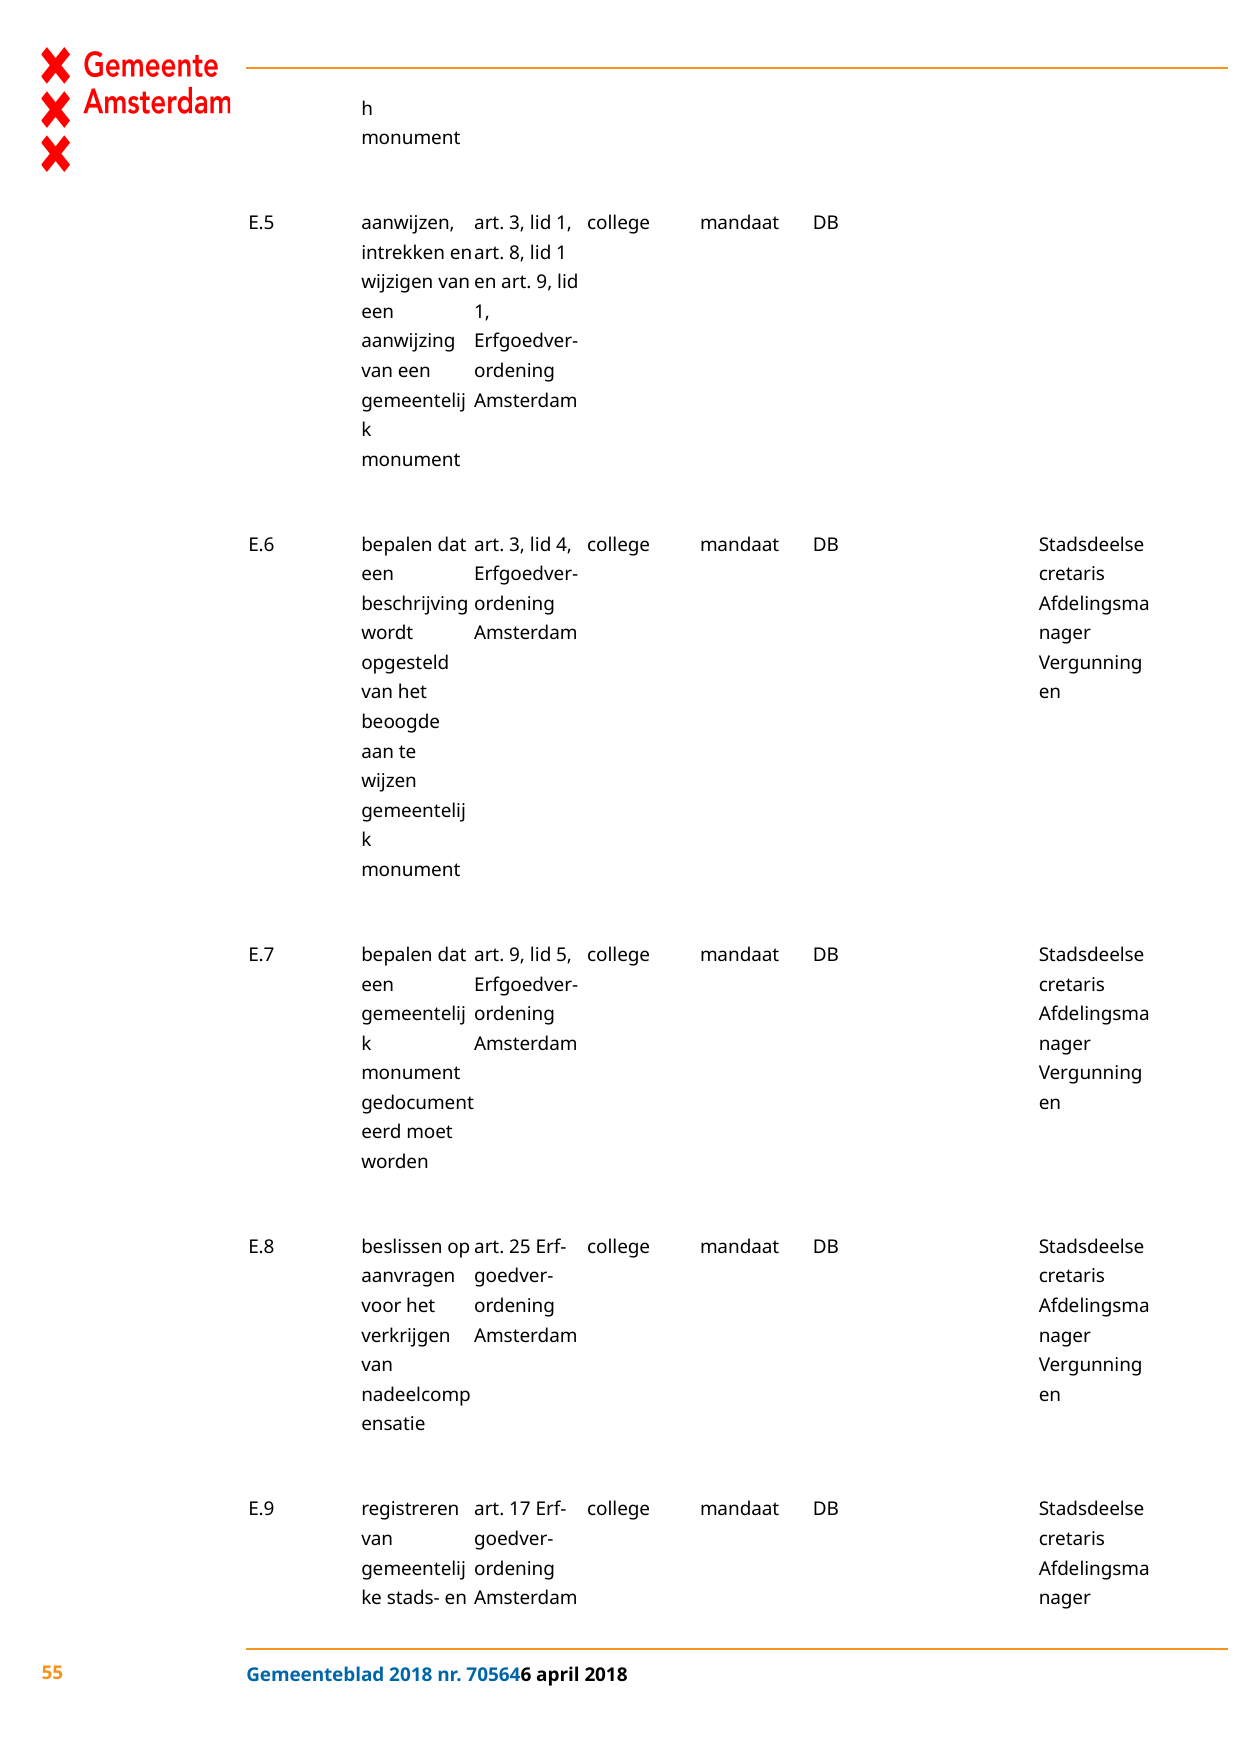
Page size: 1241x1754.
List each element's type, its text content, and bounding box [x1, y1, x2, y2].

table_cell art. 25 Erf-goedver-ordening Amsterdam [474, 1204, 587, 1466]
table_cell [474, 95, 587, 180]
table_cell E.5 [248, 180, 361, 501]
table_cell mandaat [700, 912, 813, 1203]
table_cell art. 17 Erf-goedver-ordening Amsterdam [474, 1466, 587, 1610]
table_cell [248, 95, 361, 180]
table_cell DB [813, 180, 926, 501]
table_cell art. 9, lid 5, Erfgoedver-ordening Amsterdam [474, 912, 587, 1203]
table_cell mandaat [700, 501, 813, 912]
table_cell DB [813, 501, 926, 912]
table_cell [926, 501, 1038, 912]
table_cell college [587, 501, 700, 912]
picture [41, 47, 231, 172]
table_cell aanwijzen, intrekken en wijzigen van een aanwijzing van een gemeentelijk monument [361, 180, 474, 501]
table_cell E.9 [248, 1466, 361, 1610]
table_cell bepalen dat een gemeentelijk monument gedocumenteerd moet worden [361, 912, 474, 1203]
table_cell E.6 [248, 501, 361, 912]
table_cell [1039, 180, 1152, 501]
table_cell [813, 95, 926, 180]
table_cell [926, 912, 1038, 1203]
table_cell DB [813, 912, 926, 1203]
table_cell [926, 180, 1038, 501]
table_cell [587, 95, 700, 180]
table_cell Stadsdeelsecretaris Afdelingsmanager Vergunningen [1039, 1204, 1152, 1466]
table_cell [926, 1204, 1038, 1466]
table_cell DB [813, 1466, 926, 1610]
table_cell art. 3, lid 4, Erfgoedver-ordening Amsterdam [474, 501, 587, 912]
table_cell college [587, 912, 700, 1203]
table_cell [700, 95, 813, 180]
table_cell mandaat [700, 1204, 813, 1466]
table_cell mandaat [700, 180, 813, 501]
table_cell Stadsdeelsecretaris Afdelingsmanager [1039, 1466, 1152, 1610]
table_cell college [587, 180, 700, 501]
table_cell art. 3, lid 1, art. 8, lid 1 en art. 9, lid 1, Erfgoedver-ordening Amsterdam [474, 180, 587, 501]
table_cell bepalen dat een beschrijving wordt opgesteld van het beoogde aan te wijzen gemeentelijk monument [361, 501, 474, 912]
table_cell [1039, 95, 1152, 180]
table_cell Stadsdeelsecretaris Afdelingsmanager Vergunningen [1039, 912, 1152, 1203]
table_cell registreren van gemeentelijke stads- en [361, 1466, 474, 1610]
table_cell college [587, 1466, 700, 1610]
table_cell college [587, 1204, 700, 1466]
table_cell Stadsdeelsecretaris Afdelingsmanager Vergunningen [1039, 501, 1152, 912]
table_cell [926, 95, 1038, 180]
table_cell E.7 [248, 912, 361, 1203]
table_cell beslissen op aanvragen voor het verkrijgen van nadeelcompensatie [361, 1204, 474, 1466]
table_cell mandaat [700, 1466, 813, 1610]
table_cell E.8 [248, 1204, 361, 1466]
table_cell h monument [361, 95, 474, 180]
table_cell [926, 1466, 1038, 1610]
table_cell DB [813, 1204, 926, 1466]
